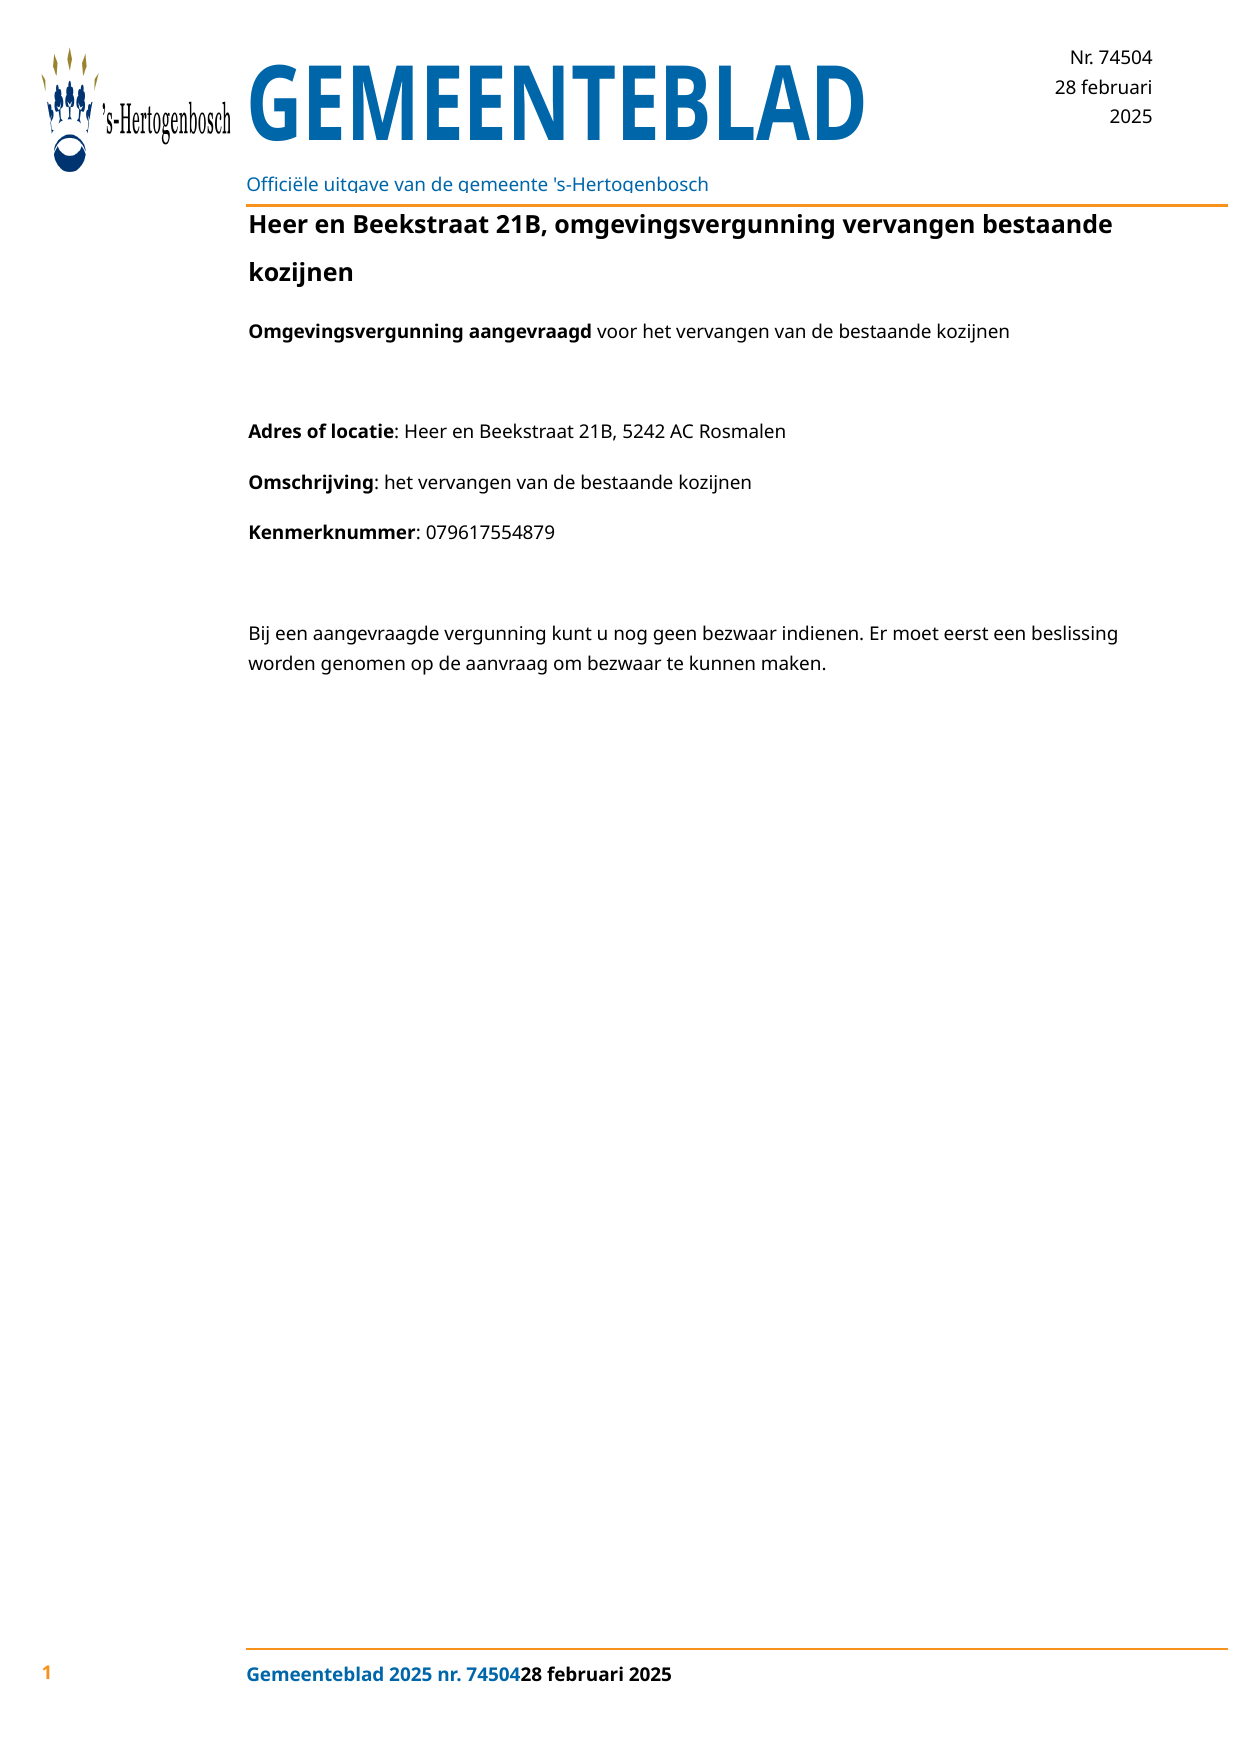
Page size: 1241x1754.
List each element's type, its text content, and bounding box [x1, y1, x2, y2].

text Bij een aangevraagde vergunning kunt u nog geen bezwaar indienen. Er moet eerst een beslissing worden genomen op de aanvraag om bezwaar te kunnen maken. [248, 620, 1152, 676]
text Kenmerknummer: 079617554879 [248, 519, 1152, 545]
picture [41, 47, 231, 172]
text Omgevingsvergunning aangevraagd voor het vervangen van de bestaande kozijnen [248, 318, 1152, 344]
text Adres of locatie: Heer en Beekstraat 21B, 5242 AC Rosmalen [248, 419, 1152, 444]
text Heer en Beekstraat 21B, omgevingsvergunning vervangen bestaande kozijnen [248, 207, 1152, 288]
text Omschrijving: het vervangen van de bestaande kozijnen [248, 469, 1152, 495]
